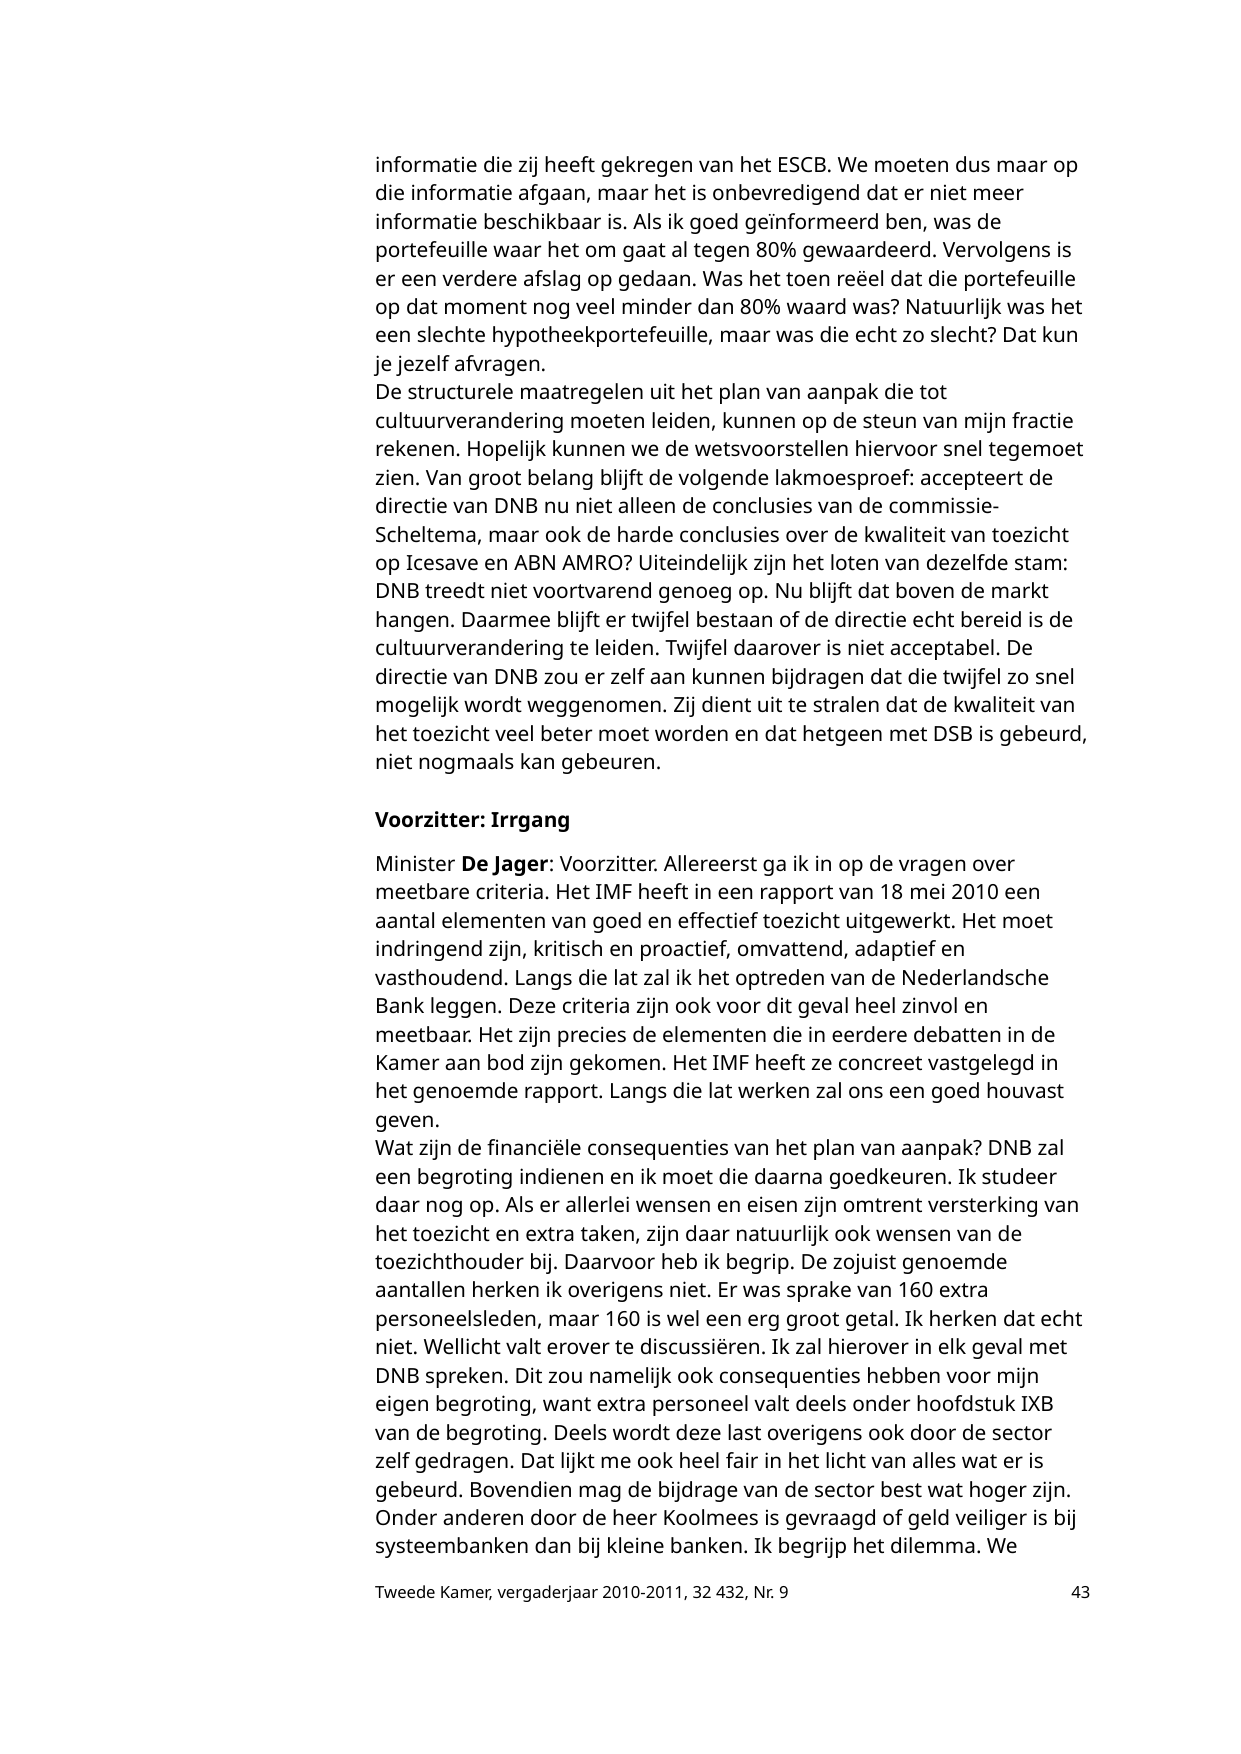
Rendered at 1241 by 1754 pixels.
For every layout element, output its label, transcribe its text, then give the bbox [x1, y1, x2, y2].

text informatie die zij heeft gekregen van het ESCB. We moeten dus maar op die informatie afgaan, maar het is onbevredigend dat er niet meer informatie beschikbaar is. Als ik goed geïnformeerd ben, was de portefeuille waar het om gaat al tegen 80% gewaardeerd. Vervolgens is er een verdere afslag op gedaan. Was het toen reëel dat die portefeuille op dat moment nog veel minder dan 80% waard was? Natuurlijk was het een slechte hypotheekportefeuille, maar was die echt zo slecht? Dat kun je jezelf afvragen. [375, 150, 1090, 377]
text Onder anderen door de heer Koolmees is gevraagd of geld veiliger is bij systeembanken dan bij kleine banken. Ik begrijp het dilemma. We [375, 1503, 1090, 1560]
text Wat zijn de financiële consequenties van het plan van aanpak? DNB zal een begroting indienen en ik moet die daarna goedkeuren. Ik studeer daar nog op. Als er allerlei wensen en eisen zijn omtrent versterking van het toezicht en extra taken, zijn daar natuurlijk ook wensen van de toezichthouder bij. Daarvoor heb ik begrip. De zojuist genoemde aantallen herken ik overigens niet. Er was sprake van 160 extra personeelsleden, maar 160 is wel een erg groot getal. Ik herken dat echt niet. Wellicht valt erover te discussiëren. Ik zal hierover in elk geval met DNB spreken. Dit zou namelijk ook consequenties hebben voor mijn eigen begroting, want extra personeel valt deels onder hoofdstuk IXB van de begroting. Deels wordt deze last overigens ook door de sector zelf gedragen. Dat lijkt me ook heel fair in het licht van alles wat er is gebeurd. Bovendien mag de bijdrage van de sector best wat hoger zijn. [375, 1133, 1090, 1503]
text De structurele maatregelen uit het plan van aanpak die tot cultuurverandering moeten leiden, kunnen op de steun van mijn fractie rekenen. Hopelijk kunnen we de wetsvoorstellen hiervoor snel tegemoet zien. Van groot belang blijft de volgende lakmoesproef: accepteert de directie van DNB nu niet alleen de conclusies van de commissie-Scheltema, maar ook de harde conclusies over de kwaliteit van toezicht op Icesave en ABN AMRO? Uiteindelijk zijn het loten van dezelfde stam: DNB treedt niet voortvarend genoeg op. Nu blijft dat boven de markt hangen. Daarmee blijft er twijfel bestaan of de directie echt bereid is de cultuurverandering te leiden. Twijfel daarover is niet acceptabel. De directie van DNB zou er zelf aan kunnen bijdragen dat die twijfel zo snel mogelijk wordt weggenomen. Zij dient uit te stralen dat de kwaliteit van het toezicht veel beter moet worden en dat hetgeen met DSB is gebeurd, niet nogmaals kan gebeuren. [375, 377, 1090, 776]
text Minister De Jager: Voorzitter. Allereerst ga ik in op de vragen over meetbare criteria. Het IMF heeft in een rapport van 18 mei 2010 een aantal elementen van goed en effectief toezicht uitgewerkt. Het moet indringend zijn, kritisch en proactief, omvattend, adaptief en vasthoudend. Langs die lat zal ik het optreden van de Nederlandsche Bank leggen. Deze criteria zijn ook voor dit geval heel zinvol en meetbaar. Het zijn precies de elementen die in eerdere debatten in de Kamer aan bod zijn gekomen. Het IMF heeft ze concreet vastgelegd in het genoemde rapport. Langs die lat werken zal ons een goed houvast geven. [375, 849, 1090, 1133]
text Voorzitter: Irrgang [375, 806, 1090, 834]
